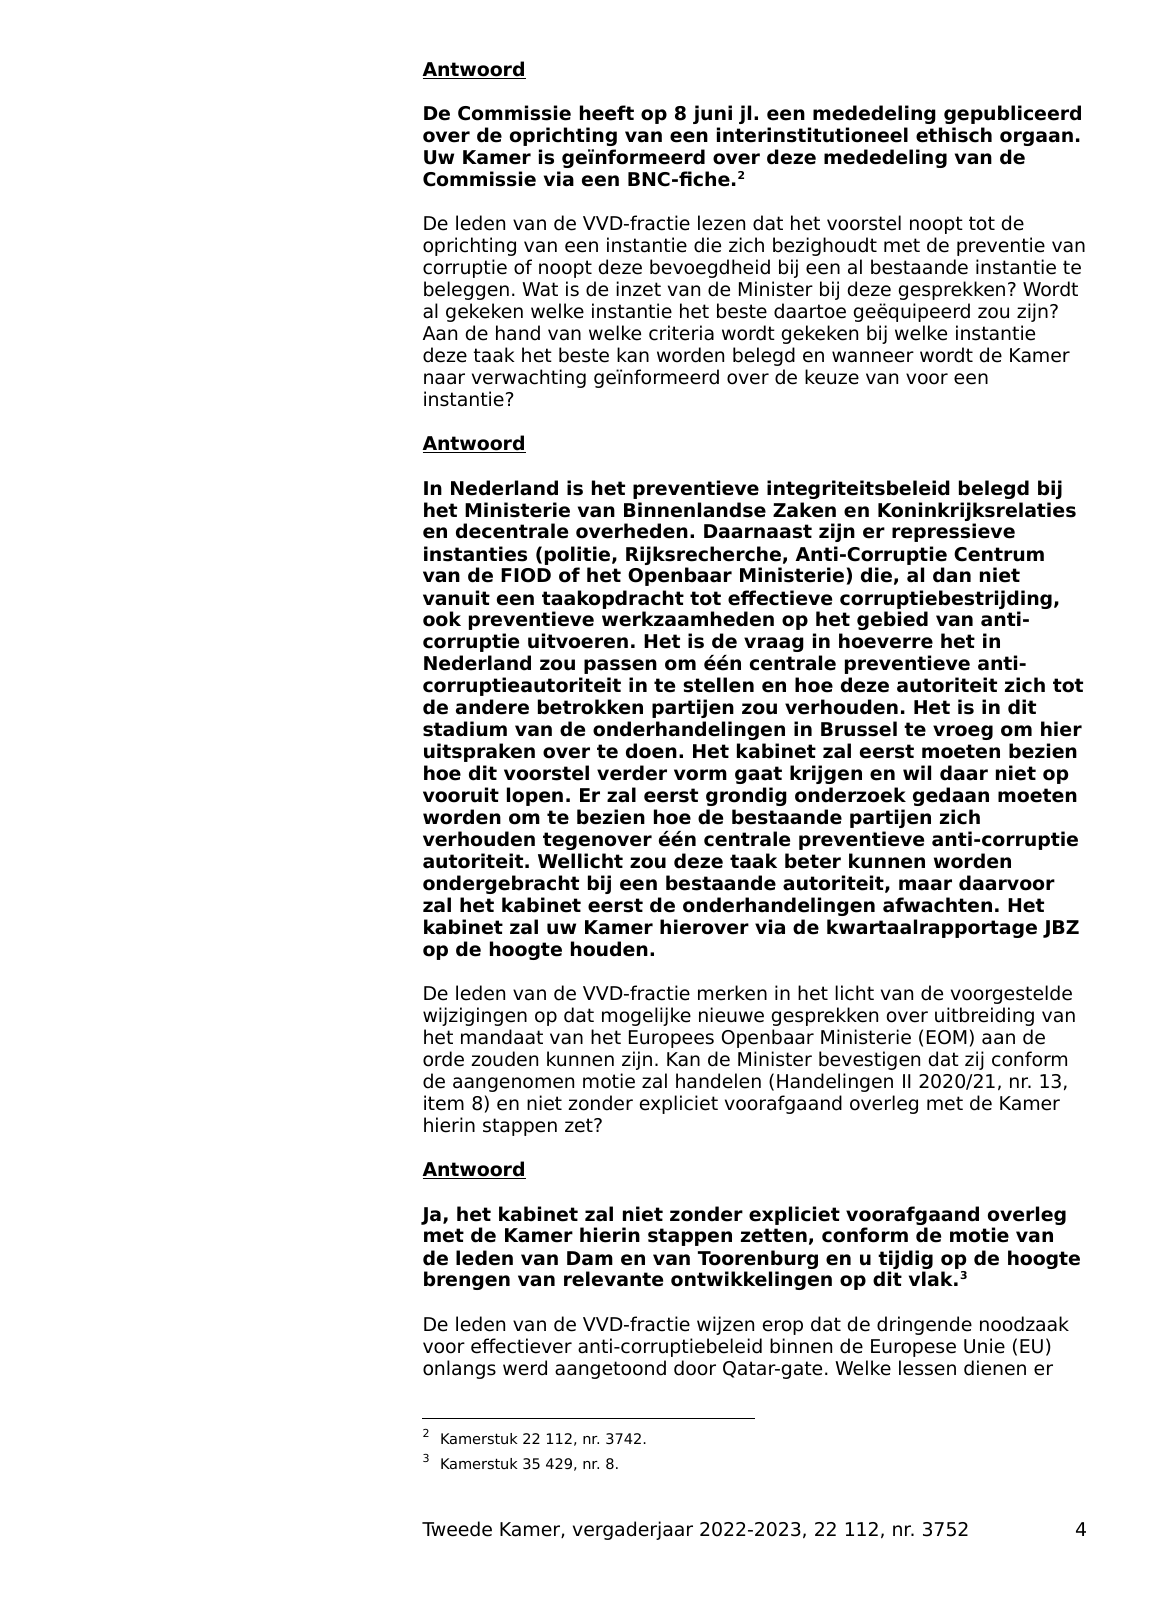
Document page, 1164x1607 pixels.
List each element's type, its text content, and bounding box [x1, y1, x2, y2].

text In Nederland is het preventieve integriteitsbeleid belegd bij het Ministerie van Binnenlandse Zaken en Koninkrijksrelaties en decentrale overheden. Daarnaast zijn er repressieve instanties (politie, Rijksrecherche, Anti-Corruptie Centrum van de FIOD of het Openbaar Ministerie) die, al dan niet vanuit een taakopdracht tot effectieve corruptiebestrijding, ook preventieve werkzaamheden op het gebied van anti-corruptie uitvoeren. Het is de vraag in hoeverre het in Nederland zou passen om één centrale preventieve anti-corruptieautoriteit in te stellen en hoe deze autoriteit zich tot de andere betrokken partijen zou verhouden. Het is in dit stadium van de onderhandelingen in Brussel te vroeg om hier uitspraken over te doen. Het kabinet zal eerst moeten bezien hoe dit voorstel verder vorm gaat krijgen en wil daar niet op vooruit lopen. Er zal eerst grondig onderzoek gedaan moeten worden om te bezien hoe de bestaande partijen zich verhouden tegenover één centrale preventieve anti-corruptie autoriteit. Wellicht zou deze taak beter kunnen worden ondergebracht bij een bestaande autoriteit, maar daarvoor zal het kabinet eerst de onderhandelingen afwachten. Het kabinet zal uw Kamer hierover via de kwartaalrapportage JBZ op de hoogte houden. [422, 477, 1087, 961]
subtitle Antwoord [422, 59, 1087, 81]
text Kamerstuk 35 429, nr. 8. [422, 1452, 1087, 1474]
text Kamerstuk 22 112, nr. 3742. [422, 1427, 1087, 1449]
text De leden van de VVD-fractie merken in het licht van de voorgestelde wijzigingen op dat mogelijke nieuwe gesprekken over uitbreiding van het mandaat van het Europees Openbaar Ministerie (EOM) aan de orde zouden kunnen zijn. Kan de Minister bevestigen dat zij conform de aangenomen motie zal handelen (Handelingen II 2020/21, nr. 13, item 8) en niet zonder expliciet voorafgaand overleg met de Kamer hierin stappen zet? [422, 983, 1087, 1137]
subtitle Antwoord [422, 433, 1087, 455]
subtitle Antwoord [422, 1159, 1087, 1181]
text De Commissie heeft op 8 juni jl. een mededeling gepubliceerd over de oprichting van een interinstitutioneel ethisch orgaan. Uw Kamer is geïnformeerd over deze mededeling van de Commissie via een BNC-fiche. [422, 103, 1087, 191]
text De leden van de VVD-fractie wijzen erop dat de dringende noodzaak voor effectiever anti-corruptiebeleid binnen de Europese Unie (EU) onlangs werd aangetoond door Qatar-gate. Welke lessen dienen er [422, 1313, 1087, 1379]
text De leden van de VVD-fractie lezen dat het voorstel noopt tot de oprichting van een instantie die zich bezighoudt met de preventie van corruptie of noopt deze bevoegdheid bij een al bestaande instantie te beleggen. Wat is de inzet van de Minister bij deze gesprekken? Wordt al gekeken welke instantie het beste daartoe geëquipeerd zou zijn? Aan de hand van welke criteria wordt gekeken bij welke instantie deze taak het beste kan worden belegd en wanneer wordt de Kamer naar verwachting geïnformeerd over de keuze van voor een instantie? [422, 213, 1087, 411]
text Ja, het kabinet zal niet zonder expliciet voorafgaand overleg met de Kamer hierin stappen zetten, conform de motie van de leden van Dam en van Toorenburg en u tijdig op de hoogte brengen van relevante ontwikkelingen op dit vlak. [422, 1203, 1087, 1291]
